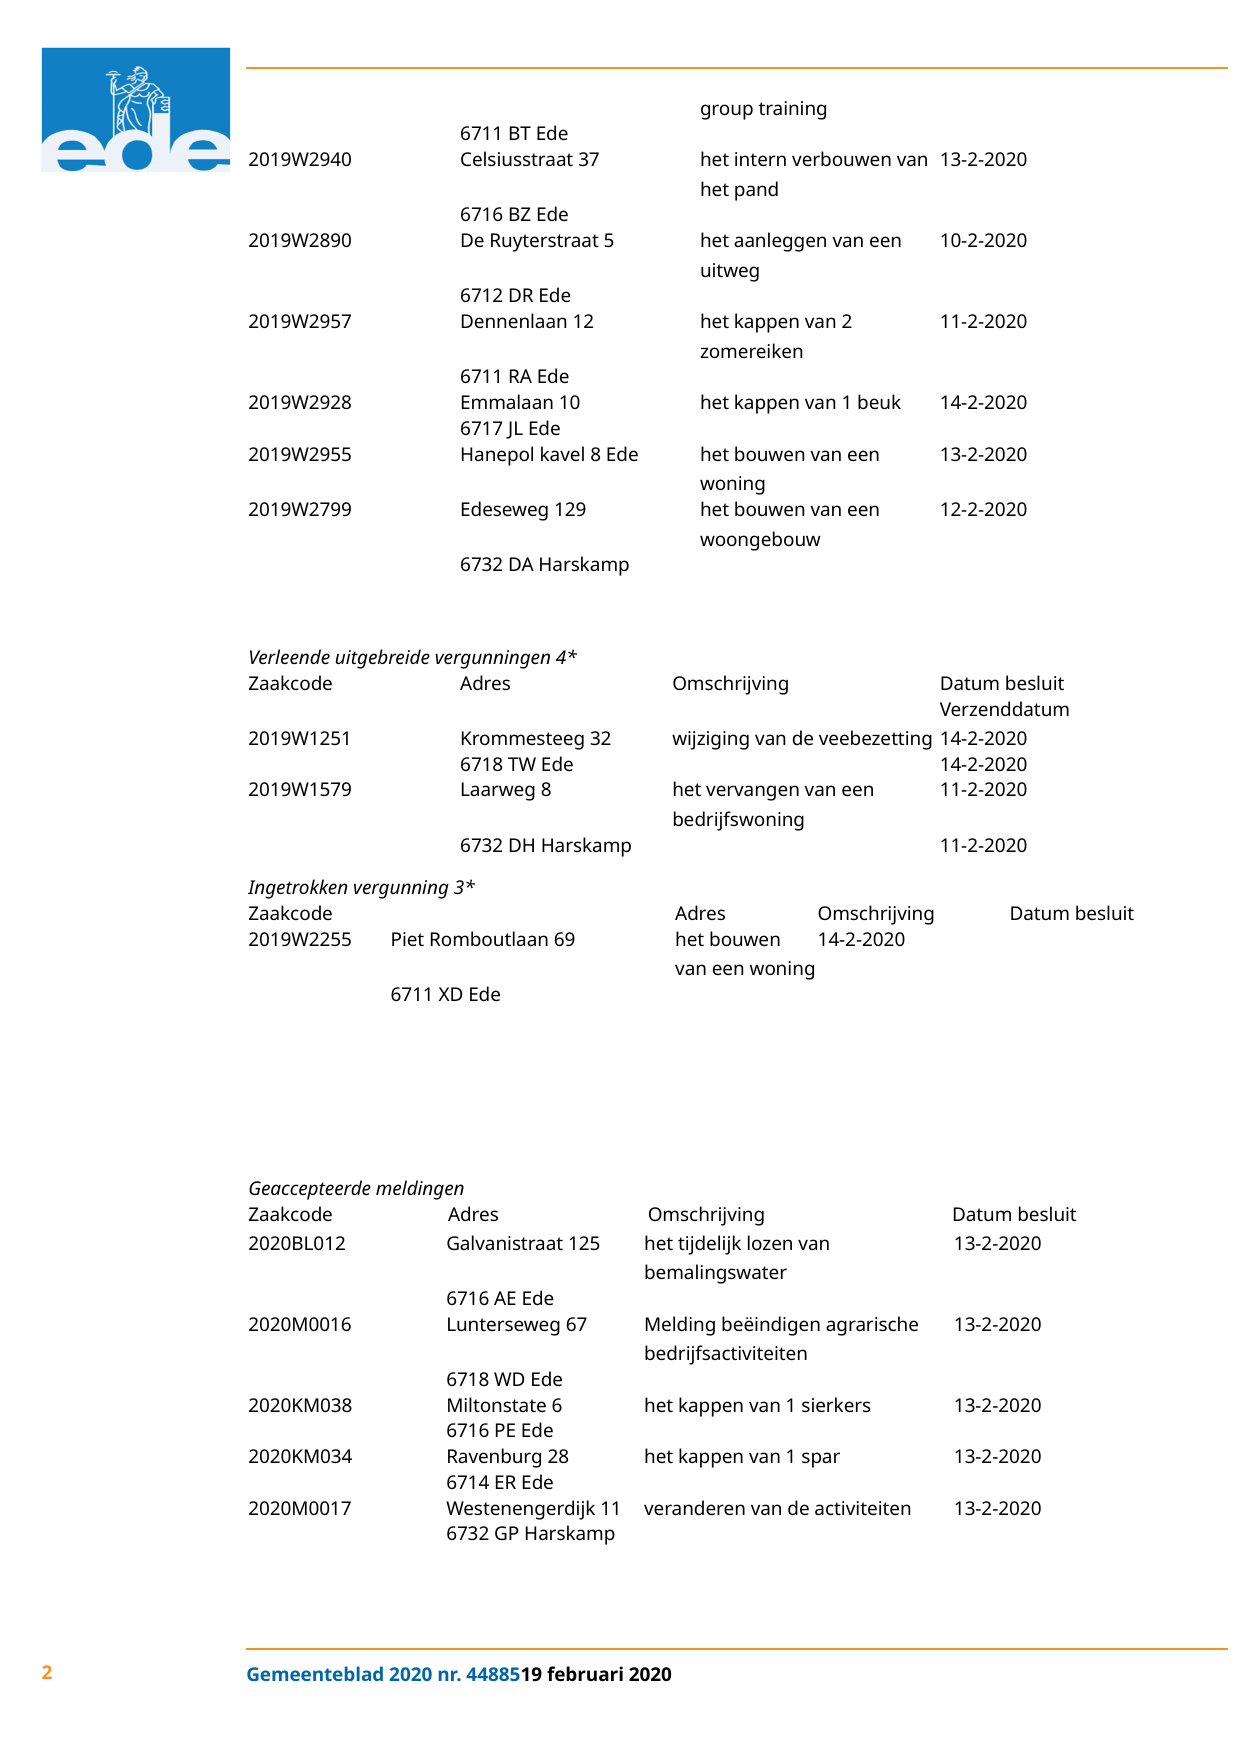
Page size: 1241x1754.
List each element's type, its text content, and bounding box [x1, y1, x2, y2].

table_cell [954, 1285, 1152, 1311]
table_cell 14-2-2020 [818, 926, 1009, 981]
table_cell 2020KM034 [248, 1443, 446, 1469]
table_header Zaakcode [248, 670, 460, 696]
table_cell [248, 364, 460, 389]
table_cell [700, 121, 939, 146]
table_cell Miltonstate 6 [446, 1392, 644, 1418]
table_header Omschrijving [818, 900, 1009, 926]
table_cell Dennenlaan 12 [460, 308, 700, 364]
table_cell 13-2-2020 [954, 1392, 1152, 1418]
table_cell [700, 202, 939, 227]
table_cell 12-2-2020 [940, 496, 1152, 551]
table_cell het bouwen van een woongebouw [700, 496, 939, 551]
table_cell 2019W2255 [248, 926, 390, 981]
table_cell het vervangen van een bedrijfswoning [672, 776, 939, 832]
table_cell het intern verbouwen van het pand [700, 146, 939, 202]
table_cell [248, 1418, 446, 1443]
table_cell 2019W2955 [248, 441, 460, 496]
table_cell [940, 202, 1152, 227]
table_header 2020BL012 [248, 1230, 446, 1285]
table_cell [248, 981, 390, 1007]
table_header Adres [448, 1201, 648, 1226]
table_cell [940, 551, 1152, 577]
table_cell Emmalaan 10 [460, 389, 700, 415]
table_header Omschrijving [672, 670, 939, 696]
table_cell [954, 1366, 1152, 1392]
table_header Zaakcode [248, 900, 675, 926]
table_cell [248, 832, 460, 857]
table_header Adres [675, 900, 817, 926]
text Geaccepteerde meldingen [248, 1175, 1152, 1201]
table_cell [954, 1521, 1152, 1546]
table_cell het kappen van 2 zomereiken [700, 308, 939, 364]
table_cell Ravenburg 28 [446, 1443, 644, 1469]
table_header Krommesteeg 32 [460, 725, 672, 751]
picture [41, 47, 231, 172]
table_cell Piet Romboutlaan 69 [390, 926, 675, 981]
table_cell [940, 121, 1152, 146]
table_cell 6711 XD Ede [390, 981, 675, 1007]
table_header 2019W1251 [248, 725, 460, 751]
table_cell [248, 415, 460, 441]
table_cell 6732 DH Harskamp [460, 832, 672, 857]
table_cell het bouwen van een woning [675, 926, 817, 981]
table_cell 6711 BT Ede [460, 121, 700, 146]
table_cell Lunterseweg 67 [446, 1311, 644, 1366]
table_cell 2019W2928 [248, 389, 460, 415]
table_cell 6712 DR Ede [460, 283, 700, 308]
table_cell [248, 751, 460, 776]
table_cell [954, 1418, 1152, 1443]
table_cell het bouwen van een woning [700, 441, 939, 496]
table_cell Hanepol kavel 8 Ede [460, 441, 700, 496]
table_cell [940, 415, 1152, 441]
table_cell 13-2-2020 [954, 1495, 1152, 1521]
table_cell 2020M0017 [248, 1495, 446, 1521]
table_cell 2020M0016 [248, 1311, 446, 1366]
table_cell Melding beëindigen agrarische bedrijfsactiviteiten [644, 1311, 954, 1366]
table_cell [675, 981, 817, 1007]
text Ingetrokken vergunning 3* [248, 874, 1152, 900]
table_cell 13-2-2020 [940, 146, 1152, 202]
table_cell 2019W2940 [248, 146, 460, 202]
table_header Datum besluit [940, 670, 1152, 696]
table_cell 2019W2890 [248, 227, 460, 283]
table_cell [954, 1469, 1152, 1495]
table_header Datum besluit [952, 1201, 1152, 1226]
table_cell [940, 95, 1152, 121]
table_cell [248, 95, 460, 121]
table_cell het kappen van 1 spar [644, 1443, 954, 1469]
table_cell [644, 1285, 954, 1311]
table_cell 13-2-2020 [954, 1443, 1152, 1469]
table_cell [940, 364, 1152, 389]
table_cell 6718 TW Ede [460, 751, 672, 776]
table_cell [700, 364, 939, 389]
table_cell 11-2-2020 [940, 308, 1152, 364]
table_cell [672, 751, 939, 776]
table_header wijziging van de veebezetting [672, 725, 939, 751]
table_cell 2019W2799 [248, 496, 460, 551]
table_cell [460, 696, 672, 722]
text Verleende uitgebreide vergunningen 4* [248, 644, 1152, 670]
table_cell [248, 551, 460, 577]
table_cell [248, 1366, 446, 1392]
table_cell 2019W2957 [248, 308, 460, 364]
table_cell 6718 WD Ede [446, 1366, 644, 1392]
table_header Datum besluit [1009, 900, 1152, 926]
table_cell [644, 1521, 954, 1546]
table_header 14-2-2020 [940, 725, 1152, 751]
table_cell veranderen van de activiteiten [644, 1495, 954, 1521]
table_cell [644, 1418, 954, 1443]
table_header 13-2-2020 [954, 1230, 1152, 1285]
table_cell het kappen van 1 beuk [700, 389, 939, 415]
table_cell group training [700, 95, 939, 121]
table_cell 6716 BZ Ede [460, 202, 700, 227]
table_cell De Ruyterstraat 5 [460, 227, 700, 283]
table_cell [248, 696, 460, 722]
table_cell 13-2-2020 [940, 441, 1152, 496]
table_cell Westenengerdijk 11 [446, 1495, 644, 1521]
table_cell Laarweg 8 [460, 776, 672, 832]
table_header het tijdelijk lozen van bemalingswater [644, 1230, 954, 1285]
table_cell 14-2-2020 [940, 389, 1152, 415]
table_cell [460, 95, 700, 121]
table_cell [248, 1285, 446, 1311]
table_header Adres [460, 670, 672, 696]
table_cell 6717 JL Ede [460, 415, 700, 441]
table_cell [700, 415, 939, 441]
table_header Omschrijving [648, 1201, 952, 1226]
table_cell [700, 551, 939, 577]
table_cell 11-2-2020 [940, 832, 1152, 857]
table_cell 6714 ER Ede [446, 1469, 644, 1495]
table_cell Verzenddatum [940, 696, 1152, 722]
table_cell 6716 AE Ede [446, 1285, 644, 1311]
table_header Zaakcode [248, 1201, 448, 1226]
table_cell het kappen van 1 sierkers [644, 1392, 954, 1418]
table_cell [672, 832, 939, 857]
table_cell 6716 PE Ede [446, 1418, 644, 1443]
table_cell 13-2-2020 [954, 1311, 1152, 1366]
table_cell [818, 981, 1009, 1007]
table_cell het aanleggen van een uitweg [700, 227, 939, 283]
table_cell [248, 283, 460, 308]
table_cell [248, 1521, 446, 1546]
table_cell 6732 GP Harskamp [446, 1521, 644, 1546]
table_cell [700, 283, 939, 308]
table_cell Edeseweg 129 [460, 496, 700, 551]
table_cell 2019W1579 [248, 776, 460, 832]
table_cell [248, 1469, 446, 1495]
table_cell [672, 696, 939, 722]
table_cell 10-2-2020 [940, 227, 1152, 283]
table_header Galvanistraat 125 [446, 1230, 644, 1285]
table_cell [940, 283, 1152, 308]
table_cell [644, 1469, 954, 1495]
table_cell 6711 RA Ede [460, 364, 700, 389]
table_cell [644, 1366, 954, 1392]
table_cell Celsiusstraat 37 [460, 146, 700, 202]
table_cell 2020KM038 [248, 1392, 446, 1418]
table_cell 14-2-2020 [940, 751, 1152, 776]
table_cell 11-2-2020 [940, 776, 1152, 832]
table_cell [248, 202, 460, 227]
table_cell 6732 DA Harskamp [460, 551, 700, 577]
table_cell [248, 121, 460, 146]
